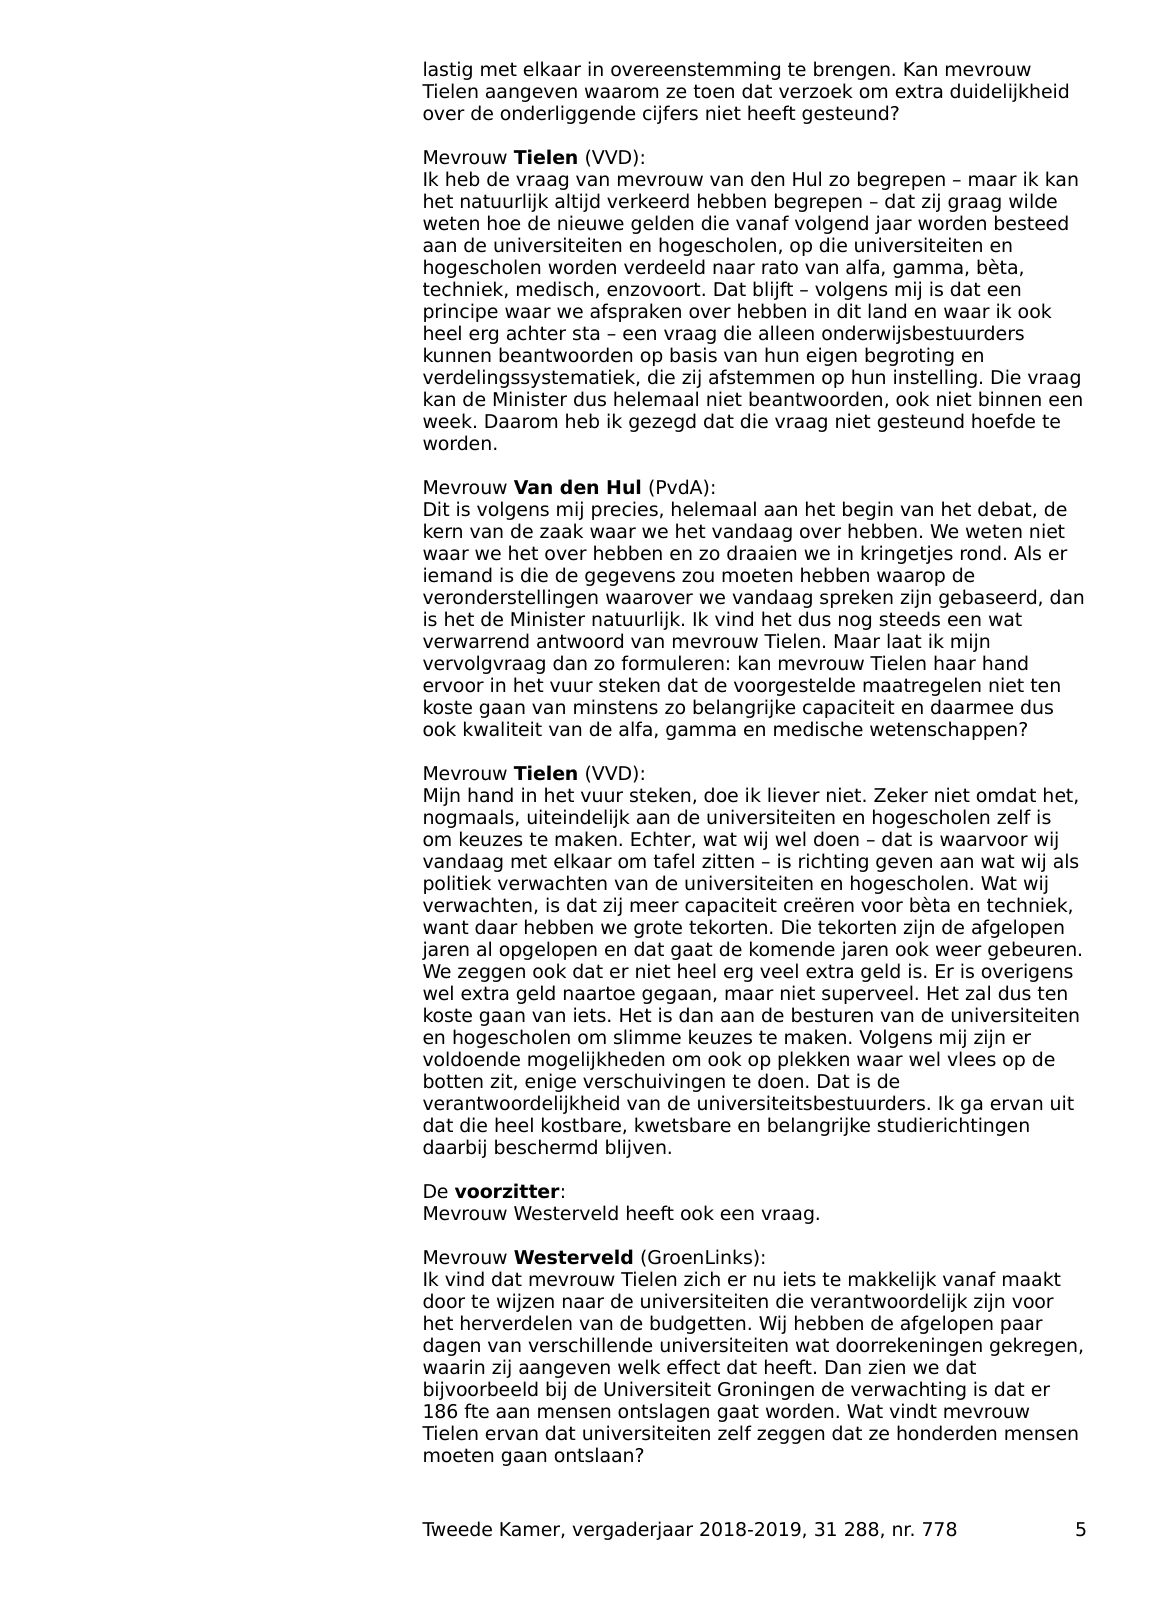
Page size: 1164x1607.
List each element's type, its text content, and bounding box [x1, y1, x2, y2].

text Dit is volgens mij precies, helemaal aan het begin van het debat, de kern van de zaak waar we het vandaag over hebben. We weten niet waar we het over hebben en zo draaien we in kringetjes rond. Als er iemand is die de gegevens zou moeten hebben waarop de veronderstellingen waarover we vandaag spreken zijn gebaseerd, dan is het de Minister natuurlijk. Ik vind het dus nog steeds een wat verwarrend antwoord van mevrouw Tielen. Maar laat ik mijn vervolgvraag dan zo formuleren: kan mevrouw Tielen haar hand ervoor in het vuur steken dat de voorgestelde maatregelen niet ten koste gaan van minstens zo belangrijke capaciteit en daarmee dus ook kwaliteit van de alfa, gamma en medische wetenschappen? [422, 499, 1087, 741]
text Mevrouw Westerveld (GroenLinks): [422, 1247, 1087, 1269]
text lastig met elkaar in overeenstemming te brengen. Kan mevrouw Tielen aangeven waarom ze toen dat verzoek om extra duidelijkheid over de onderliggende cijfers niet heeft gesteund? [422, 59, 1087, 125]
text De voorzitter: [422, 1181, 1087, 1203]
text Mevrouw Westerveld heeft ook een vraag. [422, 1203, 1087, 1225]
text Mijn hand in het vuur steken, doe ik liever niet. Zeker niet omdat het, nogmaals, uiteindelijk aan de universiteiten en hogescholen zelf is om keuzes te maken. Echter, wat wij wel doen – dat is waarvoor wij vandaag met elkaar om tafel zitten – is richting geven aan wat wij als politiek verwachten van de universiteiten en hogescholen. Wat wij verwachten, is dat zij meer capaciteit creëren voor bèta en techniek, want daar hebben we grote tekorten. Die tekorten zijn de afgelopen jaren al opgelopen en dat gaat de komende jaren ook weer gebeuren. We zeggen ook dat er niet heel erg veel extra geld is. Er is overigens wel extra geld naartoe gegaan, maar niet superveel. Het zal dus ten koste gaan van iets. Het is dan aan de besturen van de universiteiten en hogescholen om slimme keuzes te maken. Volgens mij zijn er voldoende mogelijkheden om ook op plekken waar wel vlees op de botten zit, enige verschuivingen te doen. Dat is de verantwoordelijkheid van de universiteitsbestuurders. Ik ga ervan uit dat die heel kostbare, kwetsbare en belangrijke studierichtingen daarbij beschermd blijven. [422, 785, 1087, 1159]
text Ik vind dat mevrouw Tielen zich er nu iets te makkelijk vanaf maakt door te wijzen naar de universiteiten die verantwoordelijk zijn voor het herverdelen van de budgetten. Wij hebben de afgelopen paar dagen van verschillende universiteiten wat doorrekeningen gekregen, waarin zij aangeven welk effect dat heeft. Dan zien we dat bijvoorbeeld bij de Universiteit Groningen de verwachting is dat er 186 fte aan mensen ontslagen gaat worden. Wat vindt mevrouw Tielen ervan dat universiteiten zelf zeggen dat ze honderden mensen moeten gaan ontslaan? [422, 1269, 1087, 1467]
text Mevrouw Tielen (VVD): [422, 147, 1087, 169]
text Mevrouw Van den Hul (PvdA): [422, 477, 1087, 499]
text Ik heb de vraag van mevrouw van den Hul zo begrepen – maar ik kan het natuurlijk altijd verkeerd hebben begrepen – dat zij graag wilde weten hoe de nieuwe gelden die vanaf volgend jaar worden besteed aan de universiteiten en hogescholen, op die universiteiten en hogescholen worden verdeeld naar rato van alfa, gamma, bèta, techniek, medisch, enzovoort. Dat blijft – volgens mij is dat een principe waar we afspraken over hebben in dit land en waar ik ook heel erg achter sta – een vraag die alleen onderwijsbestuurders kunnen beantwoorden op basis van hun eigen begroting en verdelingssystematiek, die zij afstemmen op hun instelling. Die vraag kan de Minister dus helemaal niet beantwoorden, ook niet binnen een week. Daarom heb ik gezegd dat die vraag niet gesteund hoefde te worden. [422, 169, 1087, 455]
text Mevrouw Tielen (VVD): [422, 763, 1087, 785]
